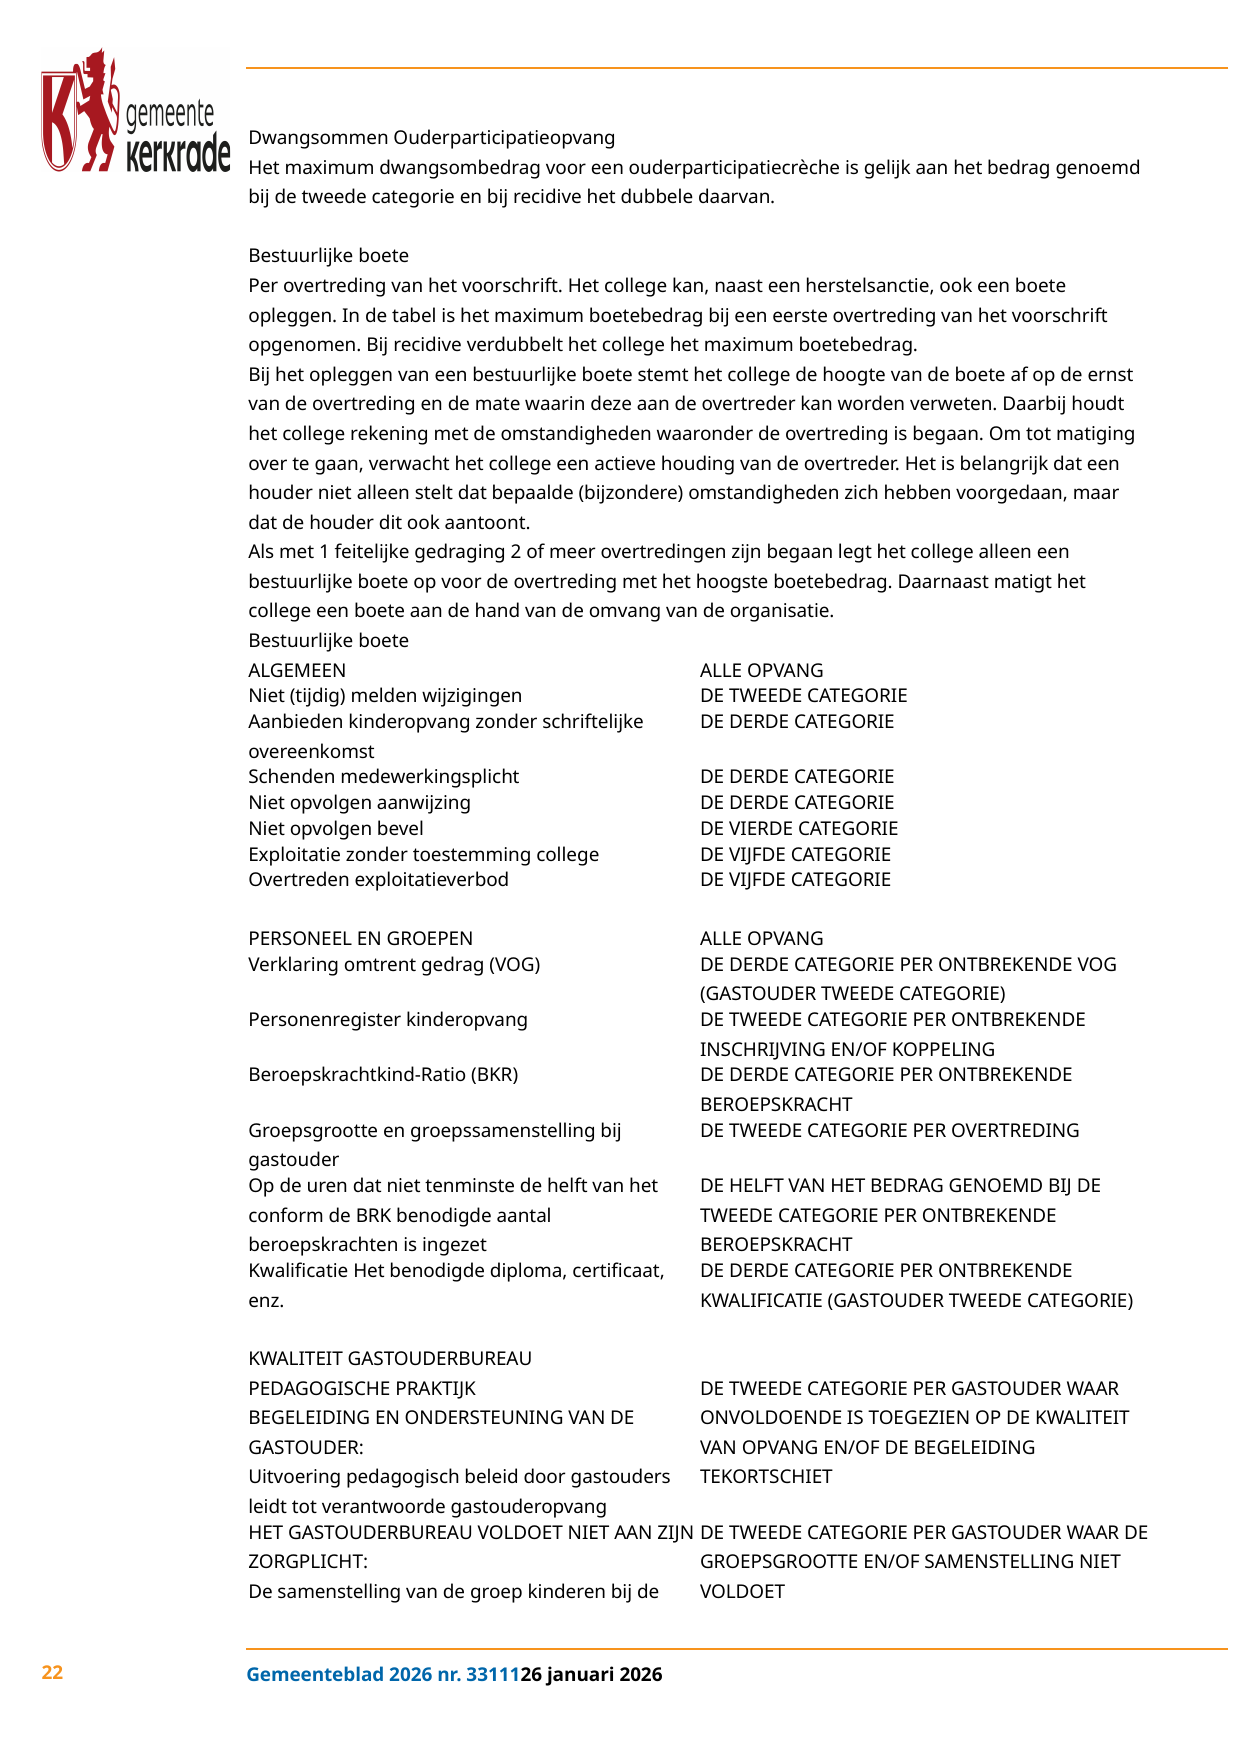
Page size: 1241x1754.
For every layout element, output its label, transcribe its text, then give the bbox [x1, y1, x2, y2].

table_cell Op de uren dat niet tenminste de helft van het conform de BRK benodigde aantal beroepskrachten is ingezet [248, 1172, 700, 1257]
table_cell DE VIERDE CATEGORIE [700, 815, 1152, 841]
table_cell DE TWEEDE CATEGORIE [700, 683, 1152, 708]
text Dwangsommen Ouderparticipatieopvang [248, 124, 1152, 150]
text Als met 1 feitelijke gedraging 2 of meer overtredingen zijn begaan legt het college alleen een bestuurlijke boete op voor de overtreding met het hoogste boetebedrag. Daarnaast matigt het college een boete aan de hand van de omvang van de organisatie. [248, 538, 1152, 623]
table_cell DE DERDE CATEGORIE [700, 790, 1152, 815]
table_cell DE TWEEDE CATEGORIE PER ONTBREKENDE INSCHRIJVING EN/OF KOPPELING [700, 1006, 1152, 1062]
text Bij het opleggen van een bestuurlijke boete stemt het college de hoogte van de boete af op de ernst van de overtreding en de mate waarin deze aan de overtreder kan worden verweten. Daarbij houdt het college rekening met de omstandigheden waaronder de overtreding is begaan. Om tot matiging over te gaan, verwacht het college een actieve houding van de overtreder. Het is belangrijk dat een houder niet alleen stelt dat bepaalde (bijzondere) omstandigheden zich hebben voorgedaan, maar dat de houder dit ook aantoont. [248, 361, 1152, 535]
table_cell Schenden medewerkingsplicht [248, 764, 700, 789]
table_cell DE TWEEDE CATEGORIE PER GASTOUDER WAAR DE GROEPSGROOTTE EN/OF SAMENSTELLING NIET VOLDOET [700, 1519, 1152, 1604]
table_cell DE DERDE CATEGORIE PER ONTBREKENDE VOG (GASTOUDER TWEEDE CATEGORIE) [700, 951, 1152, 1006]
text Bestuurlijke boete [248, 627, 1152, 653]
table_cell Personenregister kinderopvang [248, 1006, 700, 1062]
table_cell DE DERDE CATEGORIE PER ONTBREKENDE BEROEPSKRACHT [700, 1062, 1152, 1117]
table_cell Kwalificatie Het benodigde diploma, certificaat, enz. [248, 1257, 700, 1342]
table_cell Niet opvolgen aanwijzing [248, 790, 700, 815]
table_header PEDAGOGISCHE PRAKTIJK BEGELEIDING EN ONDERSTEUNING VAN DE GASTOUDER: Uitvoering pedagogisch beleid door gastouders leidt tot verantwoorde gastouderopvang [248, 1375, 700, 1519]
table_cell Overtreden exploitatieverbod [248, 867, 700, 922]
table_cell DE VIJFDE CATEGORIE [700, 841, 1152, 867]
text KWALITEIT GASTOUDERBUREAU [248, 1345, 1152, 1371]
picture [41, 47, 231, 172]
table_cell Groepsgrootte en groepssamenstelling bij gastouder [248, 1117, 700, 1172]
table_cell DE DERDE CATEGORIE [700, 709, 1152, 764]
table_cell DE VIJFDE CATEGORIE [700, 867, 1152, 922]
table_cell Verklaring omtrent gedrag (VOG) [248, 951, 700, 1006]
table_header ALLE OPVANG [700, 925, 1152, 951]
text Per overtreding van het voorschrift. Het college kan, naast een herstelsanctie, ook een boete opleggen. In de tabel is het maximum boetebedrag bij een eerste overtreding van het voorschrift opgenomen. Bij recidive verdubbelt het college het maximum boetebedrag. [248, 272, 1152, 357]
table_cell DE TWEEDE CATEGORIE PER OVERTREDING [700, 1117, 1152, 1172]
table_header PERSONEEL EN GROEPEN [248, 925, 700, 951]
table_cell Aanbieden kinderopvang zonder schriftelijke overeenkomst [248, 709, 700, 764]
text Het maximum dwangsombedrag voor een ouderparticipatiecrèche is gelijk aan het bedrag genoemd bij de tweede categorie en bij recidive het dubbele daarvan. [248, 154, 1152, 209]
table_header ALLE OPVANG [700, 657, 1152, 683]
table_cell HET GASTOUDERBUREAU VOLDOET NIET AAN ZIJN ZORGPLICHT: De samenstelling van de groep kinderen bij de [248, 1519, 700, 1604]
table_cell Beroepskrachtkind-Ratio (BKR) [248, 1062, 700, 1117]
table_cell DE HELFT VAN HET BEDRAG GENOEMD BIJ DE TWEEDE CATEGORIE PER ONTBREKENDE BEROEPSKRACHT [700, 1172, 1152, 1257]
table_header ALGEMEEN [248, 657, 700, 683]
table_cell Niet (tijdig) melden wijzigingen [248, 683, 700, 708]
table_header DE TWEEDE CATEGORIE PER GASTOUDER WAAR ONVOLDOENDE IS TOEGEZIEN OP DE KWALITEIT VAN OPVANG EN/OF DE BEGELEIDING TEKORTSCHIET [700, 1375, 1152, 1519]
table_cell DE DERDE CATEGORIE [700, 764, 1152, 789]
table_cell DE DERDE CATEGORIE PER ONTBREKENDE KWALIFICATIE (GASTOUDER TWEEDE CATEGORIE) [700, 1257, 1152, 1342]
table_cell Exploitatie zonder toestemming college [248, 841, 700, 867]
text Bestuurlijke boete [248, 243, 1152, 268]
table_cell Niet opvolgen bevel [248, 815, 700, 841]
